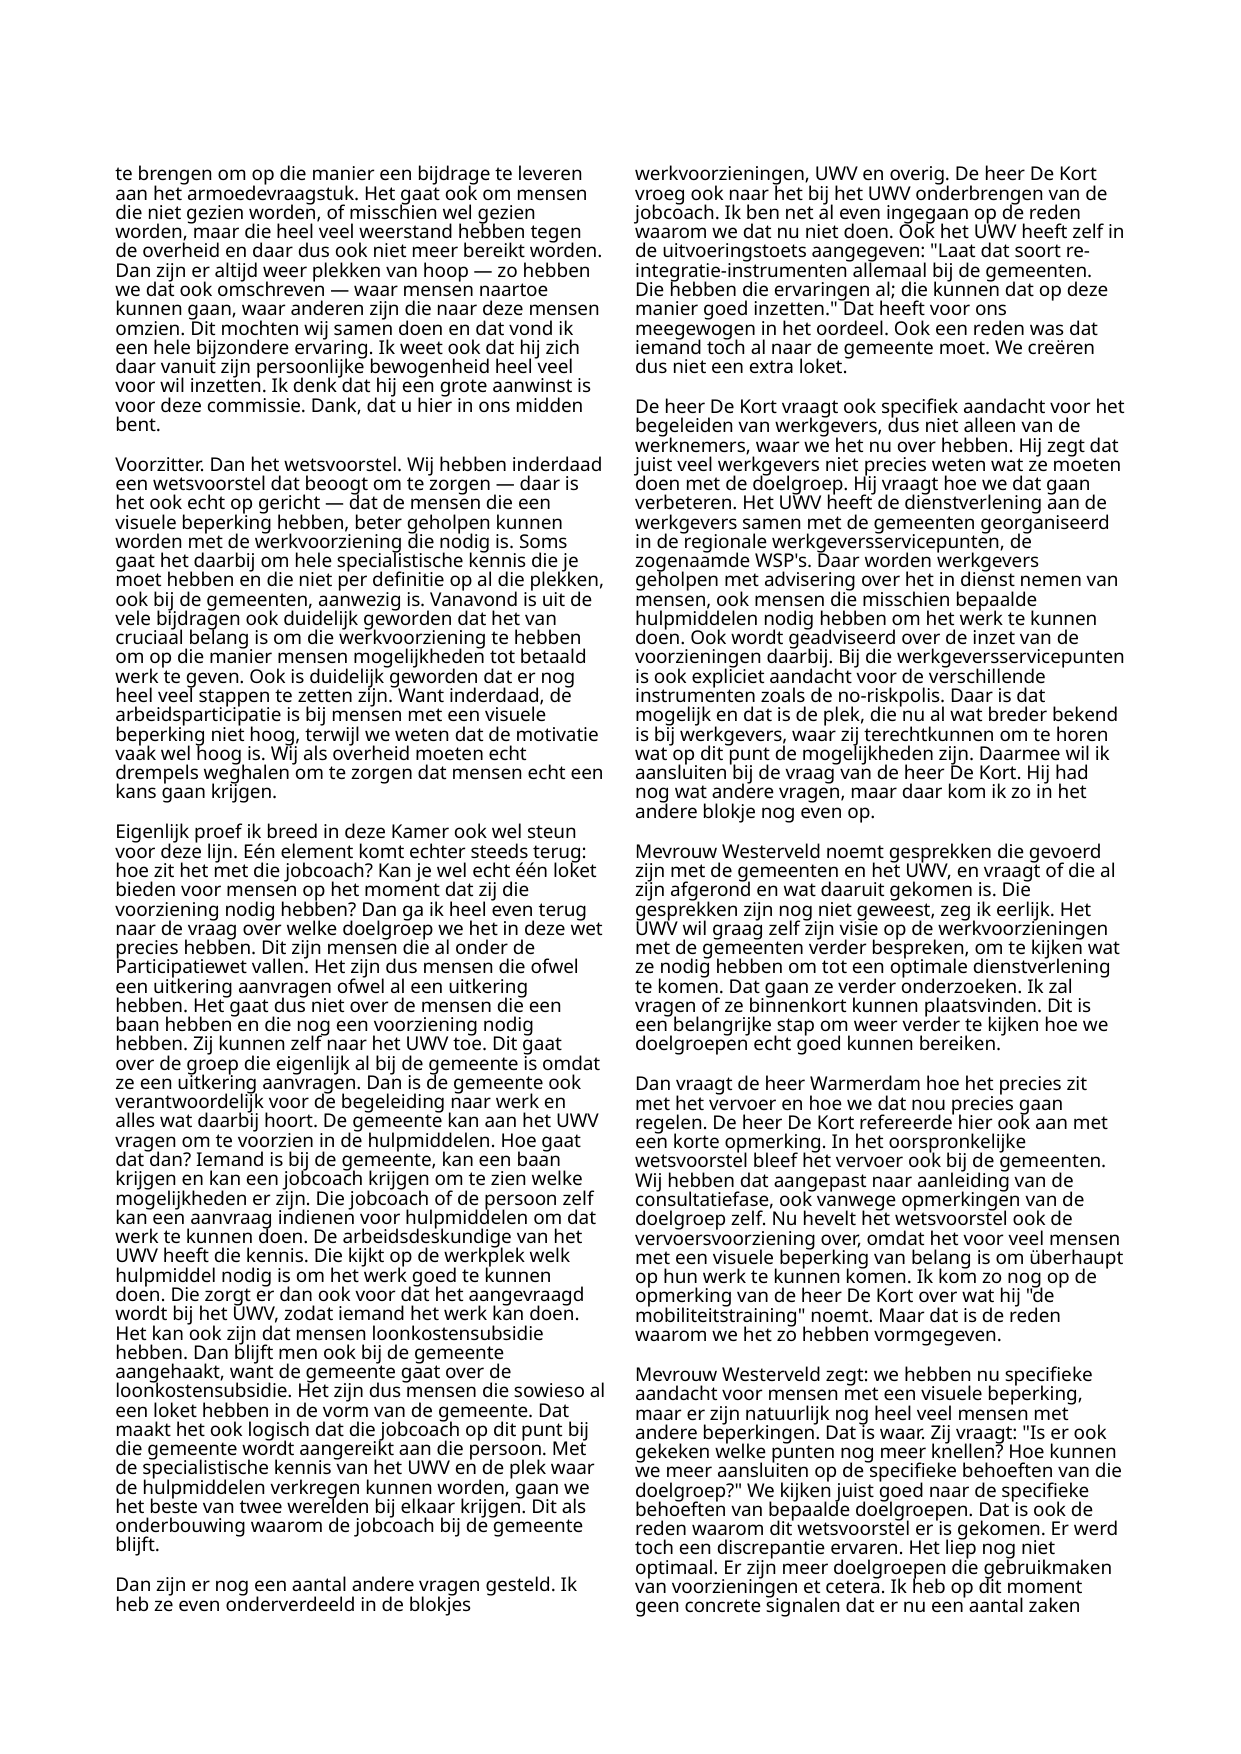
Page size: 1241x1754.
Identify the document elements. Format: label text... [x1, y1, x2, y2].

text Dan vraagt de heer Warmerdam hoe het precies zit met het vervoer en hoe we dat nou precies gaan regelen. De heer De Kort refereerde hier ook aan met een korte opmerking. In het oorspronkelijke wetsvoorstel bleef het vervoer ook bij de gemeenten. Wij hebben dat aangepast naar aanleiding van de consultatiefase, ook vanwege opmerkingen van de doelgroep zelf. Nu hevelt het wetsvoorstel ook de vervoersvoorziening over, omdat het voor veel mensen met een visuele beperking van belang is om überhaupt op hun werk te kunnen komen. Ik kom zo nog op de opmerking van de heer De Kort over wat hij "de mobiliteitstraining" noemt. Maar dat is de reden waarom we het zo hebben vormgegeven. [635, 1075, 1125, 1345]
text Mevrouw Westerveld noemt gesprekken die gevoerd zijn met de gemeenten en het UWV, en vraagt of die al zijn afgerond en wat daaruit gekomen is. Die gesprekken zijn nog niet geweest, zeg ik eerlijk. Het UWV wil graag zelf zijn visie op de werkvoorzieningen met de gemeenten verder bespreken, om te kijken wat ze nodig hebben om tot een optimale dienstverlening te komen. Dat gaan ze verder onderzoeken. Ik zal vragen of ze binnenkort kunnen plaatsvinden. Dit is een belangrijke stap om weer verder te kijken hoe we doelgroepen echt goed kunnen bereiken. [635, 843, 1125, 1055]
text Mevrouw Westerveld zegt: we hebben nu specifieke aandacht voor mensen met een visuele beperking, maar er zijn natuurlijk nog heel veel mensen met andere beperkingen. Dat is waar. Zij vraagt: "Is er ook gekeken welke punten nog meer knellen? Hoe kunnen we meer aansluiten op de specifieke behoeften van die doelgroep?" We kijken juist goed naar de specifieke behoeften van bepaalde doelgroepen. Dat is ook de reden waarom dit wetsvoorstel er is gekomen. Er werd toch een discrepantie ervaren. Het liep nog niet optimaal. Er zijn meer doelgroepen die gebruikmaken van voorzieningen et cetera. Ik heb op dit moment geen concrete signalen dat er nu een aantal zaken [635, 1366, 1125, 1616]
text De heer De Kort vraagt ook specifiek aandacht voor het begeleiden van werkgevers, dus niet alleen van de werknemers, waar we het nu over hebben. Hij zegt dat juist veel werkgevers niet precies weten wat ze moeten doen met de doelgroep. Hij vraagt hoe we dat gaan verbeteren. Het UWV heeft de dienstverlening aan de werkgevers samen met de gemeenten georganiseerd in de regionale werkgeversservicepunten, de zogenaamde WSP's. Daar worden werkgevers geholpen met advisering over het in dienst nemen van mensen, ook mensen die misschien bepaalde hulpmiddelen nodig hebben om het werk te kunnen doen. Ook wordt geadviseerd over de inzet van de voorzieningen daarbij. Bij die werkgeversservicepunten is ook expliciet aandacht voor de verschillende instrumenten zoals de no-riskpolis. Daar is dat mogelijk en dat is de plek, die nu al wat breder bekend is bij werkgevers, waar zij terechtkunnen om te horen wat op dit punt de mogelijkheden zijn. Daarmee wil ik aansluiten bij de vraag van de heer De Kort. Hij had nog wat andere vragen, maar daar kom ik zo in het andere blokje nog even op. [635, 398, 1125, 822]
text werkvoorzieningen, UWV en overig. De heer De Kort vroeg ook naar het bij het UWV onderbrengen van de jobcoach. Ik ben net al even ingegaan op de reden waarom we dat nu niet doen. Ook het UWV heeft zelf in de uitvoeringstoets aangegeven: "Laat dat soort re-integratie-instrumenten allemaal bij de gemeenten. Die hebben die ervaringen al; die kunnen dat op deze manier goed inzetten." Dat heeft voor ons meegewogen in het oordeel. Ook een reden was dat iemand toch al naar de gemeente moet. We creëren dus niet een extra loket. [635, 165, 1125, 377]
text te brengen om op die manier een bijdrage te leveren aan het armoedevraagstuk. Het gaat ook om mensen die niet gezien worden, of misschien wel gezien worden, maar die heel veel weerstand hebben tegen de overheid en daar dus ook niet meer bereikt worden. Dan zijn er altijd weer plekken van hoop — zo hebben we dat ook omschreven — waar mensen naartoe kunnen gaan, waar anderen zijn die naar deze mensen omzien. Dit mochten wij samen doen en dat vond ik een hele bijzondere ervaring. Ik weet ook dat hij zich daar vanuit zijn persoonlijke bewogenheid heel veel voor wil inzetten. Ik denk dat hij een grote aanwinst is voor deze commissie. Dank, dat u hier in ons midden bent. [115, 165, 605, 435]
text Dan zijn er nog een aantal andere vragen gesteld. Ik heb ze even onderverdeeld in de blokjes [115, 1576, 605, 1615]
text Eigenlijk proef ik breed in deze Kamer ook wel steun voor deze lijn. Eén element komt echter steeds terug: hoe zit het met die jobcoach? Kan je wel echt één loket bieden voor mensen op het moment dat zij die voorziening nodig hebben? Dan ga ik heel even terug naar de vraag over welke doelgroep we het in deze wet precies hebben. Dit zijn mensen die al onder de Participatiewet vallen. Het zijn dus mensen die ofwel een uitkering aanvragen ofwel al een uitkering hebben. Het gaat dus niet over de mensen die een baan hebben en die nog een voorziening nodig hebben. Zij kunnen zelf naar het UWV toe. Dit gaat over de groep die eigenlijk al bij de gemeente is omdat ze een uitkering aanvragen. Dan is de gemeente ook verantwoordelijk voor de begeleiding naar werk en alles wat daarbij hoort. De gemeente kan aan het UWV vragen om te voorzien in de hulpmiddelen. Hoe gaat dat dan? Iemand is bij de gemeente, kan een baan krijgen en kan een jobcoach krijgen om te zien welke mogelijkheden er zijn. Die jobcoach of de persoon zelf kan een aanvraag indienen voor hulpmiddelen om dat werk te kunnen doen. De arbeidsdeskundige van het UWV heeft die kennis. Die kijkt op de werkplek welk hulpmiddel nodig is om het werk goed te kunnen doen. Die zorgt er dan ook voor dat het aangevraagd wordt bij het UWV, zodat iemand het werk kan doen. Het kan ook zijn dat mensen loonkostensubsidie hebben. Dan blijft men ook bij de gemeente aangehaakt, want de gemeente gaat over de loonkostensubsidie. Het zijn dus mensen die sowieso al een loket hebben in de vorm van de gemeente. Dat maakt het ook logisch dat die jobcoach op dit punt bij die gemeente wordt aangereikt aan die persoon. Met de specialistische kennis van het UWV en de plek waar de hulpmiddelen verkregen kunnen worden, gaan we het beste van twee werelden bij elkaar krijgen. Dit als onderbouwing waarom de jobcoach bij de gemeente blijft. [115, 823, 605, 1556]
text Voorzitter. Dan het wetsvoorstel. Wij hebben inderdaad een wetsvoorstel dat beoogt om te zorgen — daar is het ook echt op gericht — dat de mensen die een visuele beperking hebben, beter geholpen kunnen worden met de werkvoorziening die nodig is. Soms gaat het daarbij om hele specialistische kennis die je moet hebben en die niet per definitie op al die plekken, ook bij de gemeenten, aanwezig is. Vanavond is uit de vele bijdragen ook duidelijk geworden dat het van cruciaal belang is om die werkvoorziening te hebben om op die manier mensen mogelijkheden tot betaald werk te geven. Ook is duidelijk geworden dat er nog heel veel stappen te zetten zijn. Want inderdaad, de arbeidsparticipatie is bij mensen met een visuele beperking niet hoog, terwijl we weten dat de motivatie vaak wel hoog is. Wij als overheid moeten echt drempels weghalen om te zorgen dat mensen echt een kans gaan krijgen. [115, 456, 605, 803]
